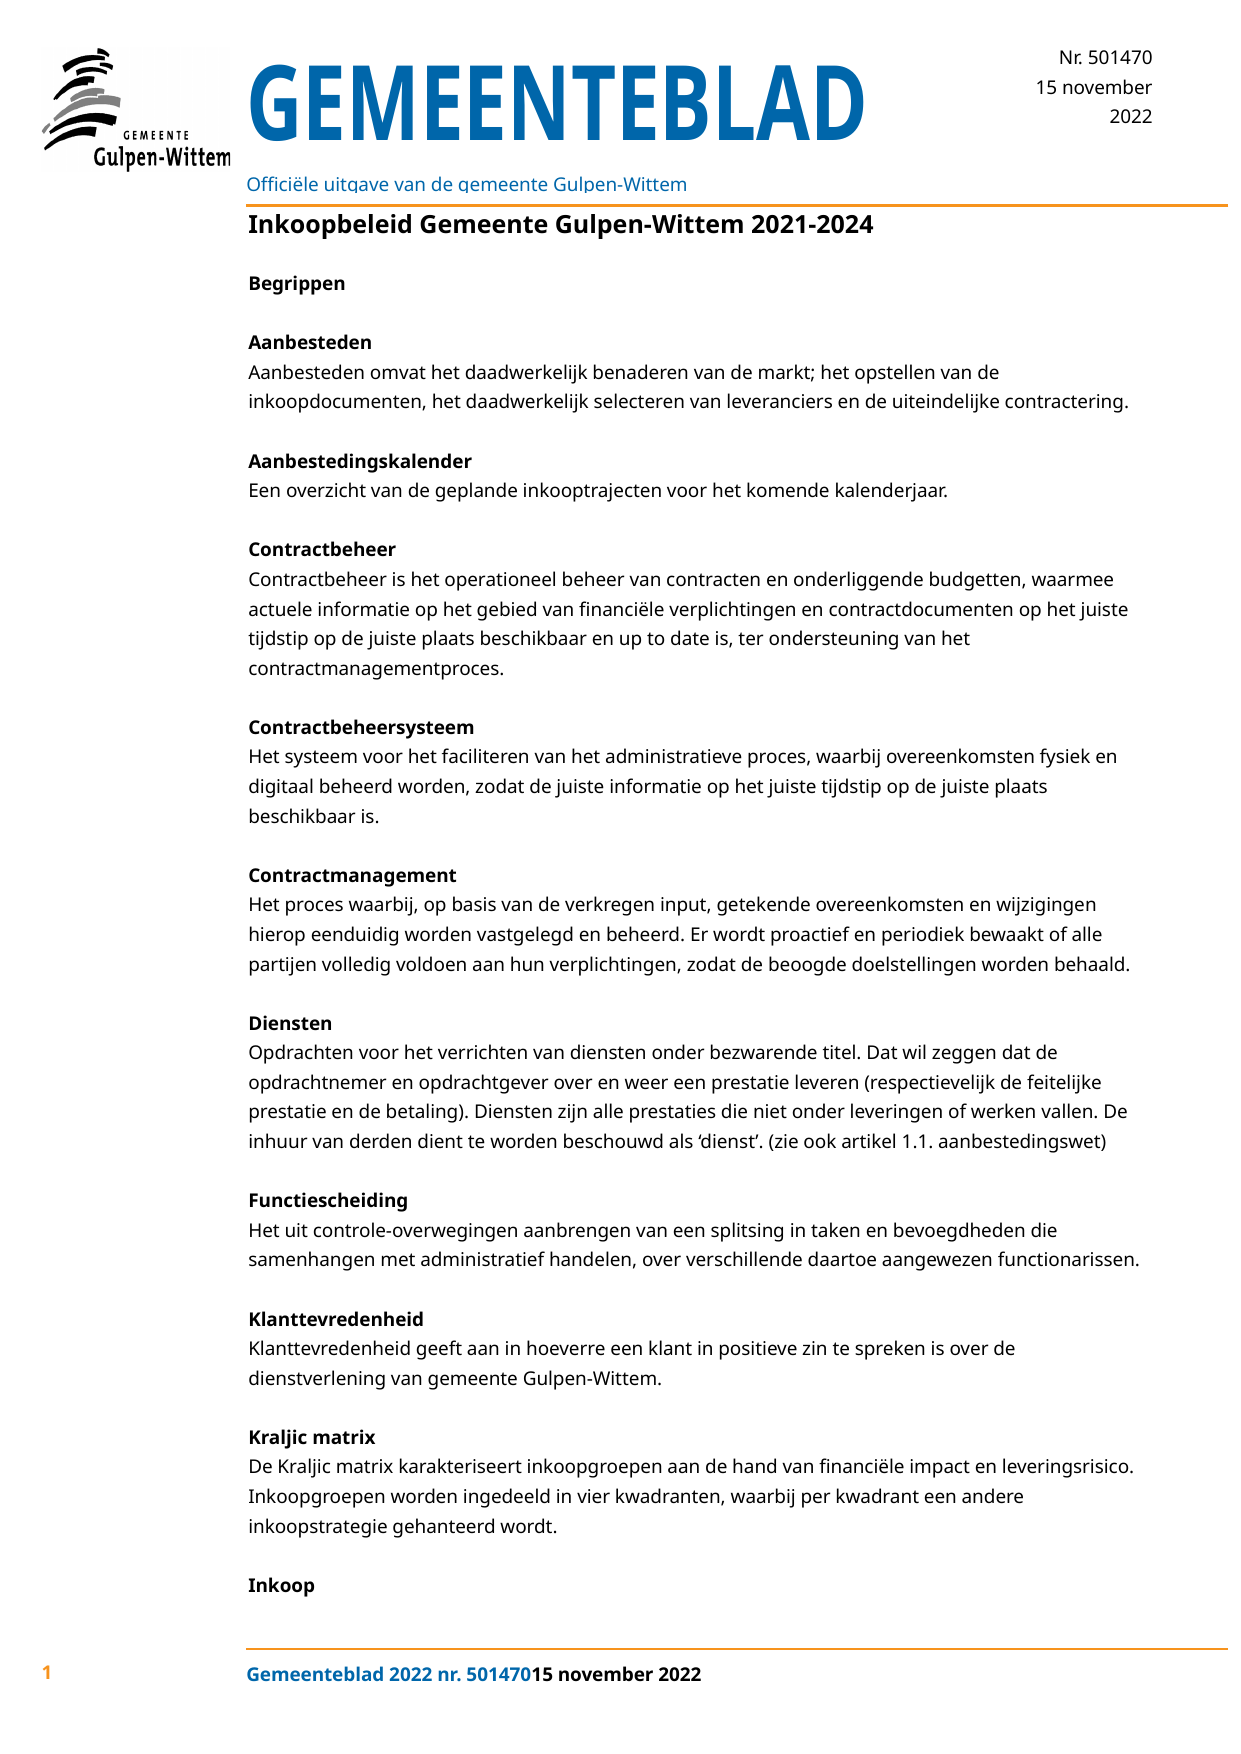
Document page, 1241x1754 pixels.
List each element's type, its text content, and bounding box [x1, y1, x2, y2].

text Het uit controle-overwegingen aanbrengen van een splitsing in taken en bevoegdheden die samenhangen met administratief handelen, over verschillende daartoe aangewezen functionarissen. [248, 1217, 1152, 1272]
text Contractbeheer is het operationeel beheer van contracten en onderliggende budgetten, waarmee actuele informatie op het gebied van financiële verplichtingen en contractdocumenten op het juiste tijdstip op de juiste plaats beschikbaar en up to date is, ter ondersteuning van het contractmanagementproces. [248, 566, 1152, 681]
text Het systeem voor het faciliteren van het administratieve proces, waarbij overeenkomsten fysiek en digitaal beheerd worden, zodat de juiste informatie op het juiste tijdstip op de juiste plaats beschikbaar is. [248, 744, 1152, 828]
text Kraljic matrix [248, 1424, 1152, 1450]
text Contractmanagement [248, 862, 1152, 888]
text Functiescheiding [248, 1187, 1152, 1213]
text Diensten [248, 1010, 1152, 1036]
text De Kraljic matrix karakteriseert inkoopgroepen aan de hand van financiële impact en leveringsrisico. Inkoopgroepen worden ingedeeld in vier kwadranten, waarbij per kwadrant een andere inkoopstrategie gehanteerd wordt. [248, 1454, 1152, 1538]
text Contractbeheer [248, 537, 1152, 562]
picture [41, 47, 231, 172]
text Klanttevredenheid geeft aan in hoeverre een klant in positieve zin te spreken is over de dienstverlening van gemeente Gulpen-Wittem. [248, 1335, 1152, 1391]
text Aanbesteden [248, 329, 1152, 355]
text Klanttevredenheid [248, 1306, 1152, 1331]
text Het proces waarbij, op basis van de verkregen input, getekende overeenkomsten en wijzigingen hierop eenduidig worden vastgelegd en beheerd. Er wordt proactief en periodiek bewaakt of alle partijen volledig voldoen aan hun verplichtingen, zodat de beoogde doelstellingen worden behaald. [248, 892, 1152, 976]
text Aanbesteden omvat het daadwerkelijk benaderen van de markt; het opstellen van de inkoopdocumenten, het daadwerkelijk selecteren van leveranciers en de uiteindelijke contractering. [248, 359, 1152, 414]
text Een overzicht van de geplande inkooptrajecten voor het komende kalenderjaar. [248, 477, 1152, 503]
text Aanbestedingskalender [248, 448, 1152, 473]
text Inkoop [248, 1572, 1152, 1598]
text Contractbeheersysteem [248, 714, 1152, 740]
text Inkoopbeleid Gemeente Gulpen-Wittem 2021-2024 [248, 207, 1152, 241]
text Begrippen [248, 270, 1152, 296]
text Opdrachten voor het verrichten van diensten onder bezwarende titel. Dat wil zeggen dat de opdrachtnemer en opdrachtgever over en weer een prestatie leveren (respectievelijk de feitelijke prestatie en de betaling). Diensten zijn alle prestaties die niet onder leveringen of werken vallen. De inhuur van derden dient te worden beschouwd als ‘dienst’. (zie ook artikel 1.1. aanbestedingswet) [248, 1039, 1152, 1154]
